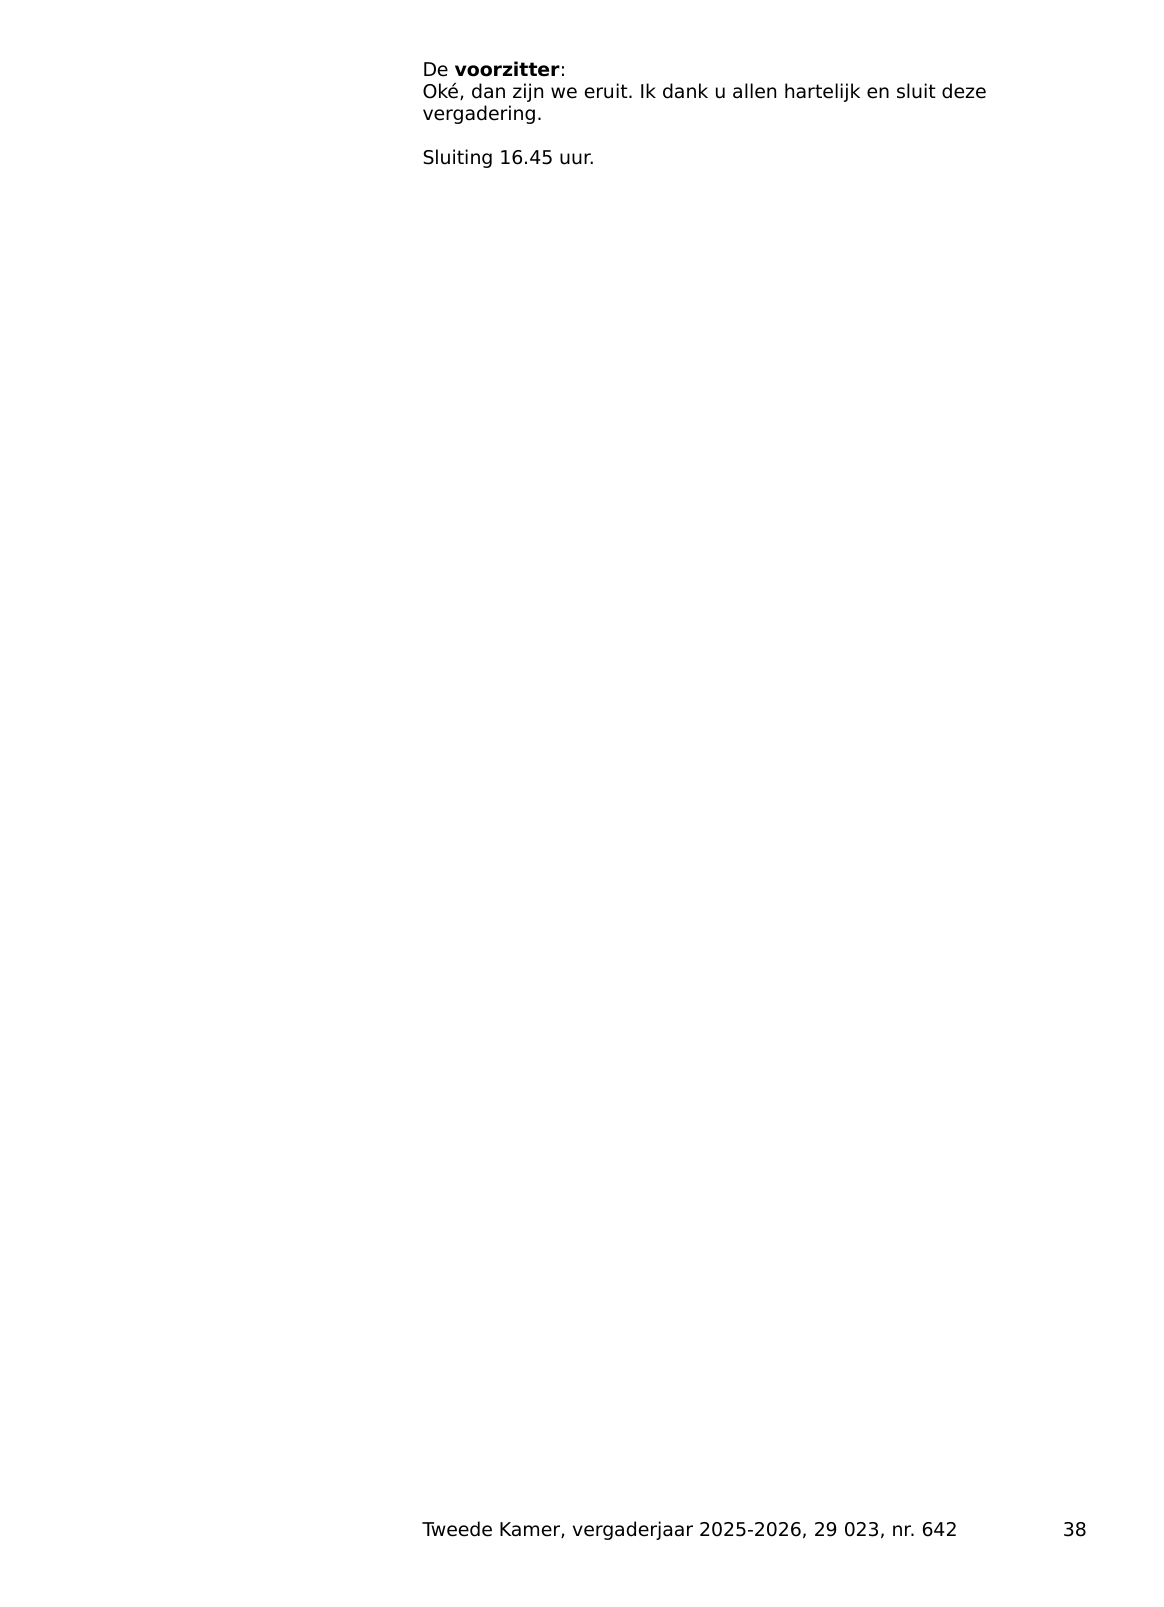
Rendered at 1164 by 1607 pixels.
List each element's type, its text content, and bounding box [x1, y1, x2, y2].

text De voorzitter: [422, 59, 1087, 81]
text Oké, dan zijn we eruit. Ik dank u allen hartelijk en sluit deze vergadering. [422, 81, 1087, 125]
text Sluiting 16.45 uur. [422, 147, 1087, 169]
